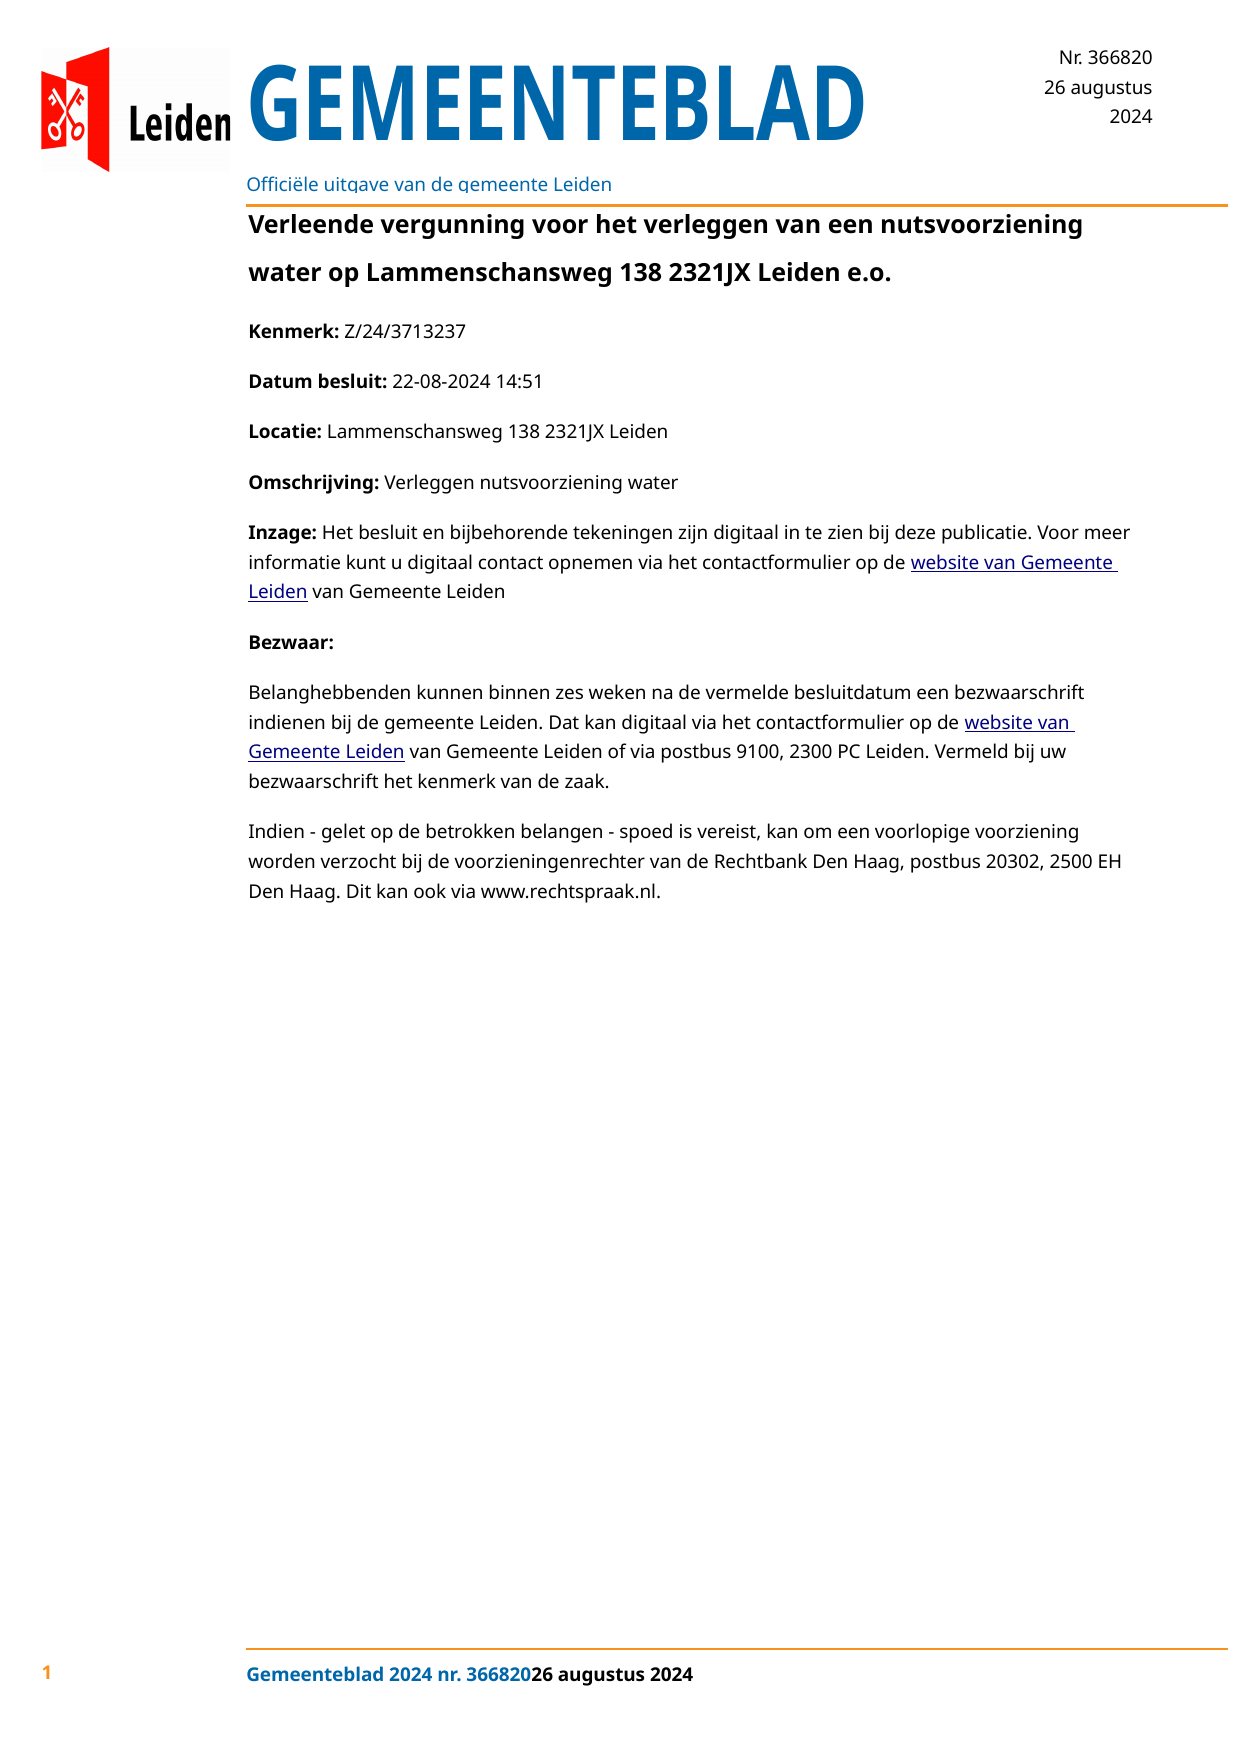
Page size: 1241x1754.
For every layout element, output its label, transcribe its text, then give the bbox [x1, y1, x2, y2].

text Indien - gelet op de betrokken belangen - spoed is vereist, kan om een voorlopige voorziening worden verzocht bij de voorzieningenrechter van de Rechtbank Den Haag, postbus 20302, 2500 EH Den Haag. Dit kan ook via www.rechtspraak.nl. [248, 819, 1152, 904]
text Inzage: Het besluit en bijbehorende tekeningen zijn digitaal in te zien bij deze publicatie. Voor meer informatie kunt u digitaal contact opnemen via het contactformulier op de website van Gemeente Leiden van Gemeente Leiden [248, 519, 1152, 604]
text Bezwaar: [248, 629, 1152, 655]
text Belanghebbenden kunnen binnen zes weken na de vermelde besluitdatum een bezwaarschrift indienen bij de gemeente Leiden. Dat kan digitaal via het contactformulier op de website van Gemeente Leiden van Gemeente Leiden of via postbus 9100, 2300 PC Leiden. Vermeld bij uw bezwaarschrift het kenmerk van de zaak. [248, 679, 1152, 794]
text Verleende vergunning voor het verleggen van een nutsvoorziening water op Lammenschansweg 138 2321JX Leiden e.o. [248, 207, 1152, 288]
text Omschrijving: Verleggen nutsvoorziening water [248, 469, 1152, 495]
text Locatie: Lammenschansweg 138 2321JX Leiden [248, 419, 1152, 444]
text Kenmerk: Z/24/3713237 [248, 318, 1152, 344]
picture [41, 47, 231, 172]
text Datum besluit: 22-08-2024 14:51 [248, 368, 1152, 394]
